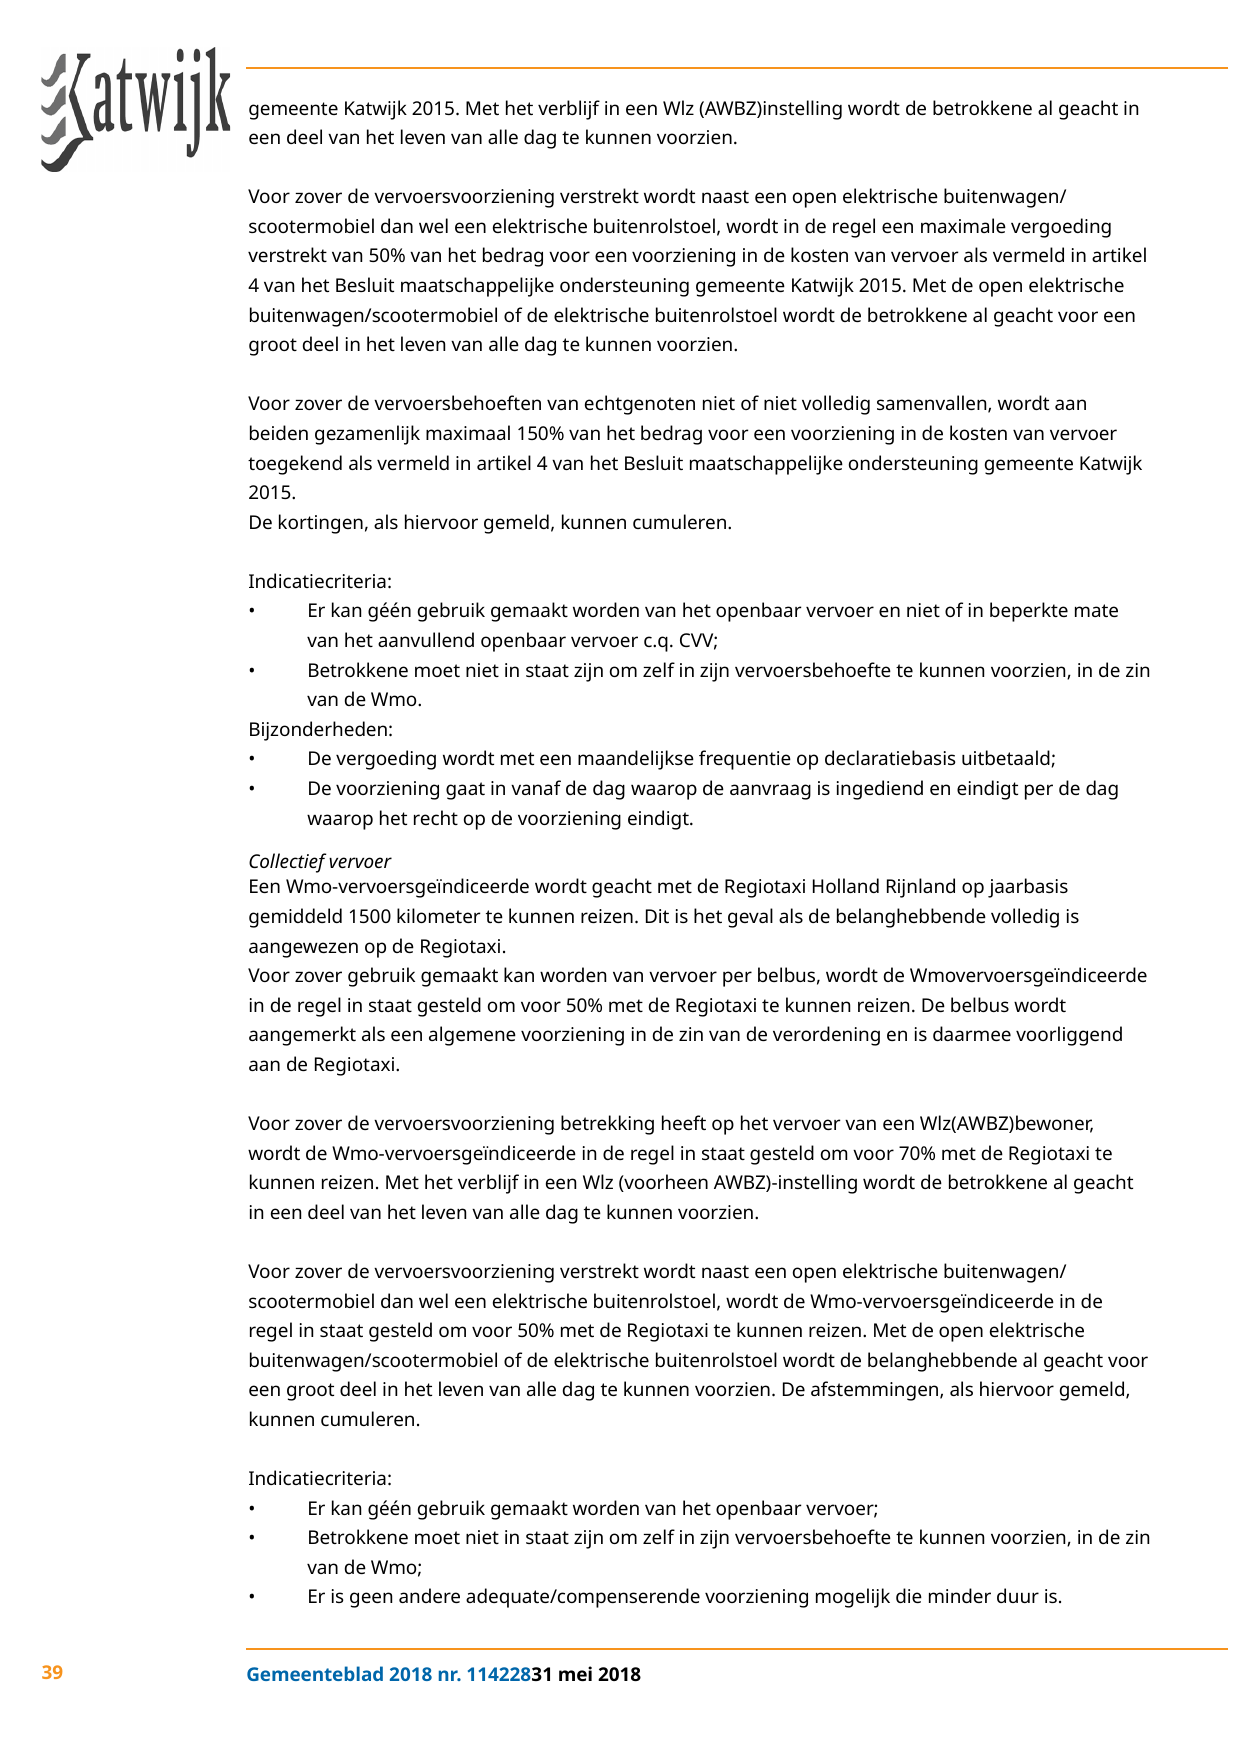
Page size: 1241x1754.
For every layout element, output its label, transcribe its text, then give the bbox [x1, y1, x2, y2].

text De kortingen, als hiervoor gemeld, kunnen cumuleren. [248, 509, 1152, 535]
list Er kan géén gebruik gemaakt worden van het openbaar vervoer; [248, 1495, 1152, 1521]
list Betrokkene moet niet in staat zijn om zelf in zijn vervoersbehoefte te kunnen voorzien, in de zin van de Wmo. [248, 657, 1152, 712]
list Er kan géén gebruik gemaakt worden van het openbaar vervoer en niet of in beperkte mate van het aanvullend openbaar vervoer c.q. CVV; [248, 598, 1152, 653]
text Voor zover de vervoersbehoeften van echtgenoten niet of niet volledig samenvallen, wordt aan beiden gezamenlijk maximaal 150% van het bedrag voor een voorziening in de kosten van vervoer toegekend als vermeld in artikel 4 van het Besluit maatschappelijke ondersteuning gemeente Katwijk 2015. [248, 391, 1152, 505]
list De vergoeding wordt met een maandelijkse frequentie op declaratiebasis uitbetaald; [248, 746, 1152, 771]
text Bijzonderheden: [248, 716, 1152, 742]
text Voor zover de vervoersvoorziening verstrekt wordt naast een open elektrische buitenwagen/ scootermobiel dan wel een elektrische buitenrolstoel, wordt de Wmo-vervoersgeïndiceerde in de regel in staat gesteld om voor 50% met de Regiotaxi te kunnen reizen. Met de open elektrische buitenwagen/scootermobiel of de elektrische buitenrolstoel wordt de belanghebbende al geacht voor een groot deel in het leven van alle dag te kunnen voorzien. De afstemmingen, als hiervoor gemeld, kunnen cumuleren. [248, 1258, 1152, 1432]
list Er is geen andere adequate/compenserende voorziening mogelijk die minder duur is. [248, 1584, 1152, 1609]
text gemeente Katwijk 2015. Met het verblijf in een Wlz (AWBZ)instelling wordt de betrokkene al geacht in een deel van het leven van alle dag te kunnen voorzien. [248, 95, 1152, 150]
text Indicatiecriteria: [248, 1465, 1152, 1491]
text Voor zover gebruik gemaakt kan worden van vervoer per belbus, wordt de Wmovervoersgeïndiceerde in de regel in staat gesteld om voor 50% met de Regiotaxi te kunnen reizen. De belbus wordt aangemerkt als een algemene voorziening in de zin van de verordening en is daarmee voorliggend aan de Regiotaxi. [248, 962, 1152, 1077]
text Een Wmo-vervoersgeïndiceerde wordt geacht met de Regiotaxi Holland Rijnland op jaarbasis gemiddeld 1500 kilometer te kunnen reizen. Dit is het geval als de belanghebbende volledig is aangewezen op de Regiotaxi. [248, 874, 1152, 958]
text Voor zover de vervoersvoorziening betrekking heeft op het vervoer van een Wlz(AWBZ)bewoner, wordt de Wmo-vervoersgeïndiceerde in de regel in staat gesteld om voor 70% met de Regiotaxi te kunnen reizen. Met het verblijf in een Wlz (voorheen AWBZ)-instelling wordt de betrokkene al geacht in een deel van het leven van alle dag te kunnen voorzien. [248, 1110, 1152, 1225]
list Betrokkene moet niet in staat zijn om zelf in zijn vervoersbehoefte te kunnen voorzien, in de zin van de Wmo; [248, 1524, 1152, 1580]
picture [41, 47, 231, 172]
text Collectief vervoer [248, 848, 1152, 874]
list De voorziening gaat in vanaf de dag waarop de aanvraag is ingediend en eindigt per de dag waarop het recht op de voorziening eindigt. [248, 775, 1152, 831]
text Voor zover de vervoersvoorziening verstrekt wordt naast een open elektrische buitenwagen/ scootermobiel dan wel een elektrische buitenrolstoel, wordt in de regel een maximale vergoeding verstrekt van 50% van het bedrag voor een voorziening in de kosten van vervoer als vermeld in artikel 4 van het Besluit maatschappelijke ondersteuning gemeente Katwijk 2015. Met de open elektrische buitenwagen/scootermobiel of de elektrische buitenrolstoel wordt de betrokkene al geacht voor een groot deel in het leven van alle dag te kunnen voorzien. [248, 183, 1152, 357]
text Indicatiecriteria: [248, 568, 1152, 594]
